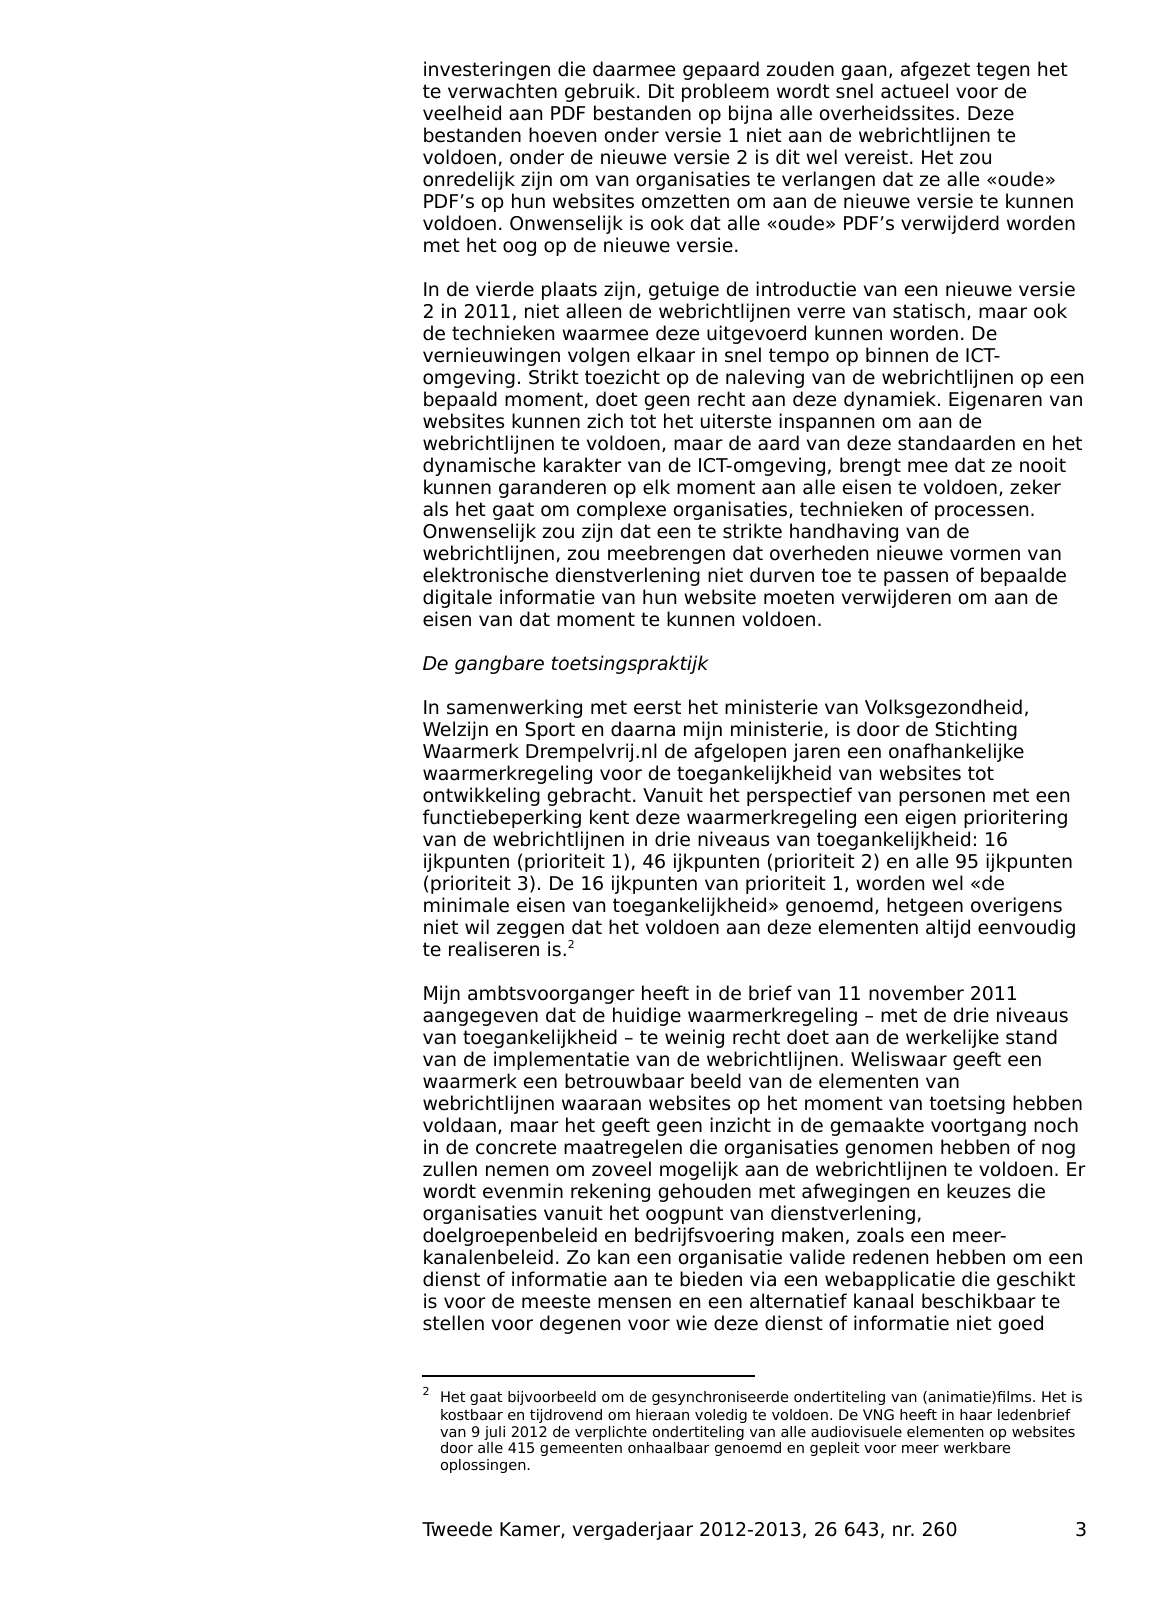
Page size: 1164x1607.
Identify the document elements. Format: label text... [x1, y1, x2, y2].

text Mijn ambtsvoorganger heeft in de brief van 11 november 2011 aangegeven dat de huidige waarmerkregeling – met de drie niveaus van toegankelijkheid – te weinig recht doet aan de werkelijke stand van de implementatie van de webrichtlijnen. Weliswaar geeft een waarmerk een betrouwbaar beeld van de elementen van webrichtlijnen waaraan websites op het moment van toetsing hebben voldaan, maar het geeft geen inzicht in de gemaakte voortgang noch in de concrete maatregelen die organisaties genomen hebben of nog zullen nemen om zoveel mogelijk aan de webrichtlijnen te voldoen. Er wordt evenmin rekening gehouden met afwegingen en keuzes die organisaties vanuit het oogpunt van dienstverlening, doelgroepenbeleid en bedrijfsvoering maken, zoals een meer-kanalenbeleid. Zo kan een organisatie valide redenen hebben om een dienst of informatie aan te bieden via een webapplicatie die geschikt is voor de meeste mensen en een alternatief kanaal beschikbaar te stellen voor degenen voor wie deze dienst of informatie niet goed [422, 983, 1087, 1335]
text In de vierde plaats zijn, getuige de introductie van een nieuwe versie 2 in 2011, niet alleen de webrichtlijnen verre van statisch, maar ook de technieken waarmee deze uitgevoerd kunnen worden. De vernieuwingen volgen elkaar in snel tempo op binnen de ICT-omgeving. Strikt toezicht op de naleving van de webrichtlijnen op een bepaald moment, doet geen recht aan deze dynamiek. Eigenaren van websites kunnen zich tot het uiterste inspannen om aan de webrichtlijnen te voldoen, maar de aard van deze standaarden en het dynamische karakter van de ICT-omgeving, brengt mee dat ze nooit kunnen garanderen op elk moment aan alle eisen te voldoen, zeker als het gaat om complexe organisaties, technieken of processen. Onwenselijk zou zijn dat een te strikte handhaving van de webrichtlijnen, zou meebrengen dat overheden nieuwe vormen van elektronische dienstverlening niet durven toe te passen of bepaalde digitale informatie van hun website moeten verwijderen om aan de eisen van dat moment te kunnen voldoen. [422, 279, 1087, 631]
text investeringen die daarmee gepaard zouden gaan, afgezet tegen het te verwachten gebruik. Dit probleem wordt snel actueel voor de veelheid aan PDF bestanden op bijna alle overheidssites. Deze bestanden hoeven onder versie 1 niet aan de webrichtlijnen te voldoen, onder de nieuwe versie 2 is dit wel vereist. Het zou onredelijk zijn om van organisaties te verlangen dat ze alle «oude» PDF’s op hun websites omzetten om aan de nieuwe versie te kunnen voldoen. Onwenselijk is ook dat alle «oude» PDF’s verwijderd worden met het oog op de nieuwe versie. [422, 59, 1087, 257]
text In samenwerking met eerst het ministerie van Volksgezondheid, Welzijn en Sport en daarna mijn ministerie, is door de Stichting Waarmerk Drempelvrij.nl de afgelopen jaren een onafhankelijke waarmerkregeling voor de toegankelijkheid van websites tot ontwikkeling gebracht. Vanuit het perspectief van personen met een functiebeperking kent deze waarmerkregeling een eigen prioritering van de webrichtlijnen in drie niveaus van toegankelijkheid: 16 ijkpunten (prioriteit 1), 46 ijkpunten (prioriteit 2) en alle 95 ijkpunten (prioriteit 3). De 16 ijkpunten van prioriteit 1, worden wel «de minimale eisen van toegankelijkheid» genoemd, hetgeen overigens niet wil zeggen dat het voldoen aan deze elementen altijd eenvoudig te realiseren is. [422, 697, 1087, 961]
text Het gaat bijvoorbeeld om de gesynchroniseerde ondertiteling van (animatie)films. Het is kostbaar en tijdrovend om hieraan voledig te voldoen. De VNG heeft in haar ledenbrief van 9 juli 2012 de verplichte ondertiteling van alle audiovisuele elementen op websites door alle 415 gemeenten onhaalbaar genoemd en gepleit voor meer werkbare oplossingen. [422, 1385, 1087, 1474]
subtitle De gangbare toetsingspraktijk [422, 653, 1087, 675]
